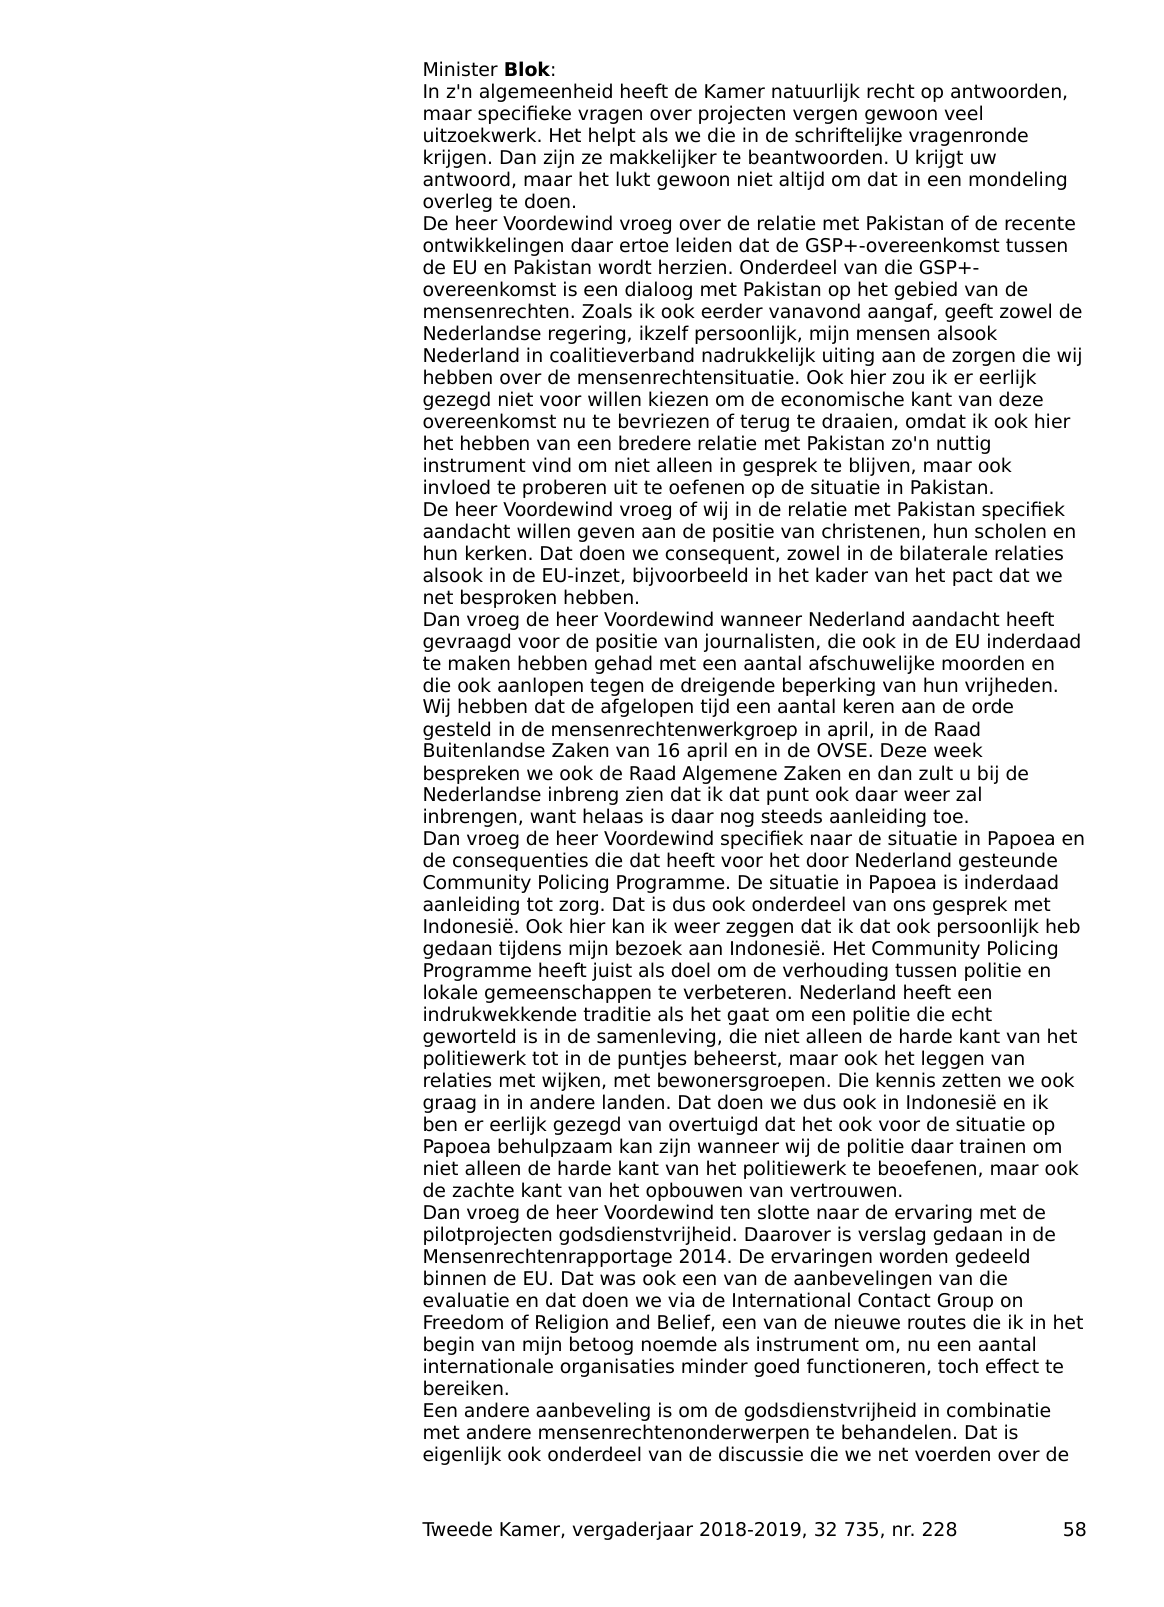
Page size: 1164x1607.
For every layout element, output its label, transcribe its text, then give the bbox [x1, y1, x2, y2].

text Een andere aanbeveling is om de godsdienstvrijheid in combinatie met andere mensenrechtenonderwerpen te behandelen. Dat is eigenlijk ook onderdeel van de discussie die we net voerden over de [422, 1400, 1087, 1466]
text Dan vroeg de heer Voordewind specifiek naar de situatie in Papoea en de consequenties die dat heeft voor het door Nederland gesteunde Community Policing Programme. De situatie in Papoea is inderdaad aanleiding tot zorg. Dat is dus ook onderdeel van ons gesprek met Indonesië. Ook hier kan ik weer zeggen dat ik dat ook persoonlijk heb gedaan tijdens mijn bezoek aan Indonesië. Het Community Policing Programme heeft juist als doel om de verhouding tussen politie en lokale gemeenschappen te verbeteren. Nederland heeft een indrukwekkende traditie als het gaat om een politie die echt geworteld is in de samenleving, die niet alleen de harde kant van het politiewerk tot in de puntjes beheerst, maar ook het leggen van relaties met wijken, met bewonersgroepen. Die kennis zetten we ook graag in in andere landen. Dat doen we dus ook in Indonesië en ik ben er eerlijk gezegd van overtuigd dat het ook voor de situatie op Papoea behulpzaam kan zijn wanneer wij de politie daar trainen om niet alleen de harde kant van het politiewerk te beoefenen, maar ook de zachte kant van het opbouwen van vertrouwen. [422, 828, 1087, 1202]
text De heer Voordewind vroeg over de relatie met Pakistan of de recente ontwikkelingen daar ertoe leiden dat de GSP+-overeenkomst tussen de EU en Pakistan wordt herzien. Onderdeel van die GSP+-overeenkomst is een dialoog met Pakistan op het gebied van de mensenrechten. Zoals ik ook eerder vanavond aangaf, geeft zowel de Nederlandse regering, ikzelf persoonlijk, mijn mensen alsook Nederland in coalitieverband nadrukkelijk uiting aan de zorgen die wij hebben over de mensenrechtensituatie. Ook hier zou ik er eerlijk gezegd niet voor willen kiezen om de economische kant van deze overeenkomst nu te bevriezen of terug te draaien, omdat ik ook hier het hebben van een bredere relatie met Pakistan zo'n nuttig instrument vind om niet alleen in gesprek te blijven, maar ook invloed te proberen uit te oefenen op de situatie in Pakistan. [422, 213, 1087, 499]
text In z'n algemeenheid heeft de Kamer natuurlijk recht op antwoorden, maar specifieke vragen over projecten vergen gewoon veel uitzoekwerk. Het helpt als we die in de schriftelijke vragenronde krijgen. Dan zijn ze makkelijker te beantwoorden. U krijgt uw antwoord, maar het lukt gewoon niet altijd om dat in een mondeling overleg te doen. [422, 81, 1087, 213]
text Dan vroeg de heer Voordewind ten slotte naar de ervaring met de pilotprojecten godsdienstvrijheid. Daarover is verslag gedaan in de Mensenrechtenrapportage 2014. De ervaringen worden gedeeld binnen de EU. Dat was ook een van de aanbevelingen van die evaluatie en dat doen we via de International Contact Group on Freedom of Religion and Belief, een van de nieuwe routes die ik in het begin van mijn betoog noemde als instrument om, nu een aantal internationale organisaties minder goed functioneren, toch effect te bereiken. [422, 1202, 1087, 1400]
text Minister Blok: [422, 59, 1087, 81]
text Dan vroeg de heer Voordewind wanneer Nederland aandacht heeft gevraagd voor de positie van journalisten, die ook in de EU inderdaad te maken hebben gehad met een aantal afschuwelijke moorden en die ook aanlopen tegen de dreigende beperking van hun vrijheden. Wij hebben dat de afgelopen tijd een aantal keren aan de orde gesteld in de mensenrechtenwerkgroep in april, in de Raad Buitenlandse Zaken van 16 april en in de OVSE. Deze week bespreken we ook de Raad Algemene Zaken en dan zult u bij de Nederlandse inbreng zien dat ik dat punt ook daar weer zal inbrengen, want helaas is daar nog steeds aanleiding toe. [422, 608, 1087, 828]
text De heer Voordewind vroeg of wij in de relatie met Pakistan specifiek aandacht willen geven aan de positie van christenen, hun scholen en hun kerken. Dat doen we consequent, zowel in de bilaterale relaties alsook in de EU-inzet, bijvoorbeeld in het kader van het pact dat we net besproken hebben. [422, 499, 1087, 608]
